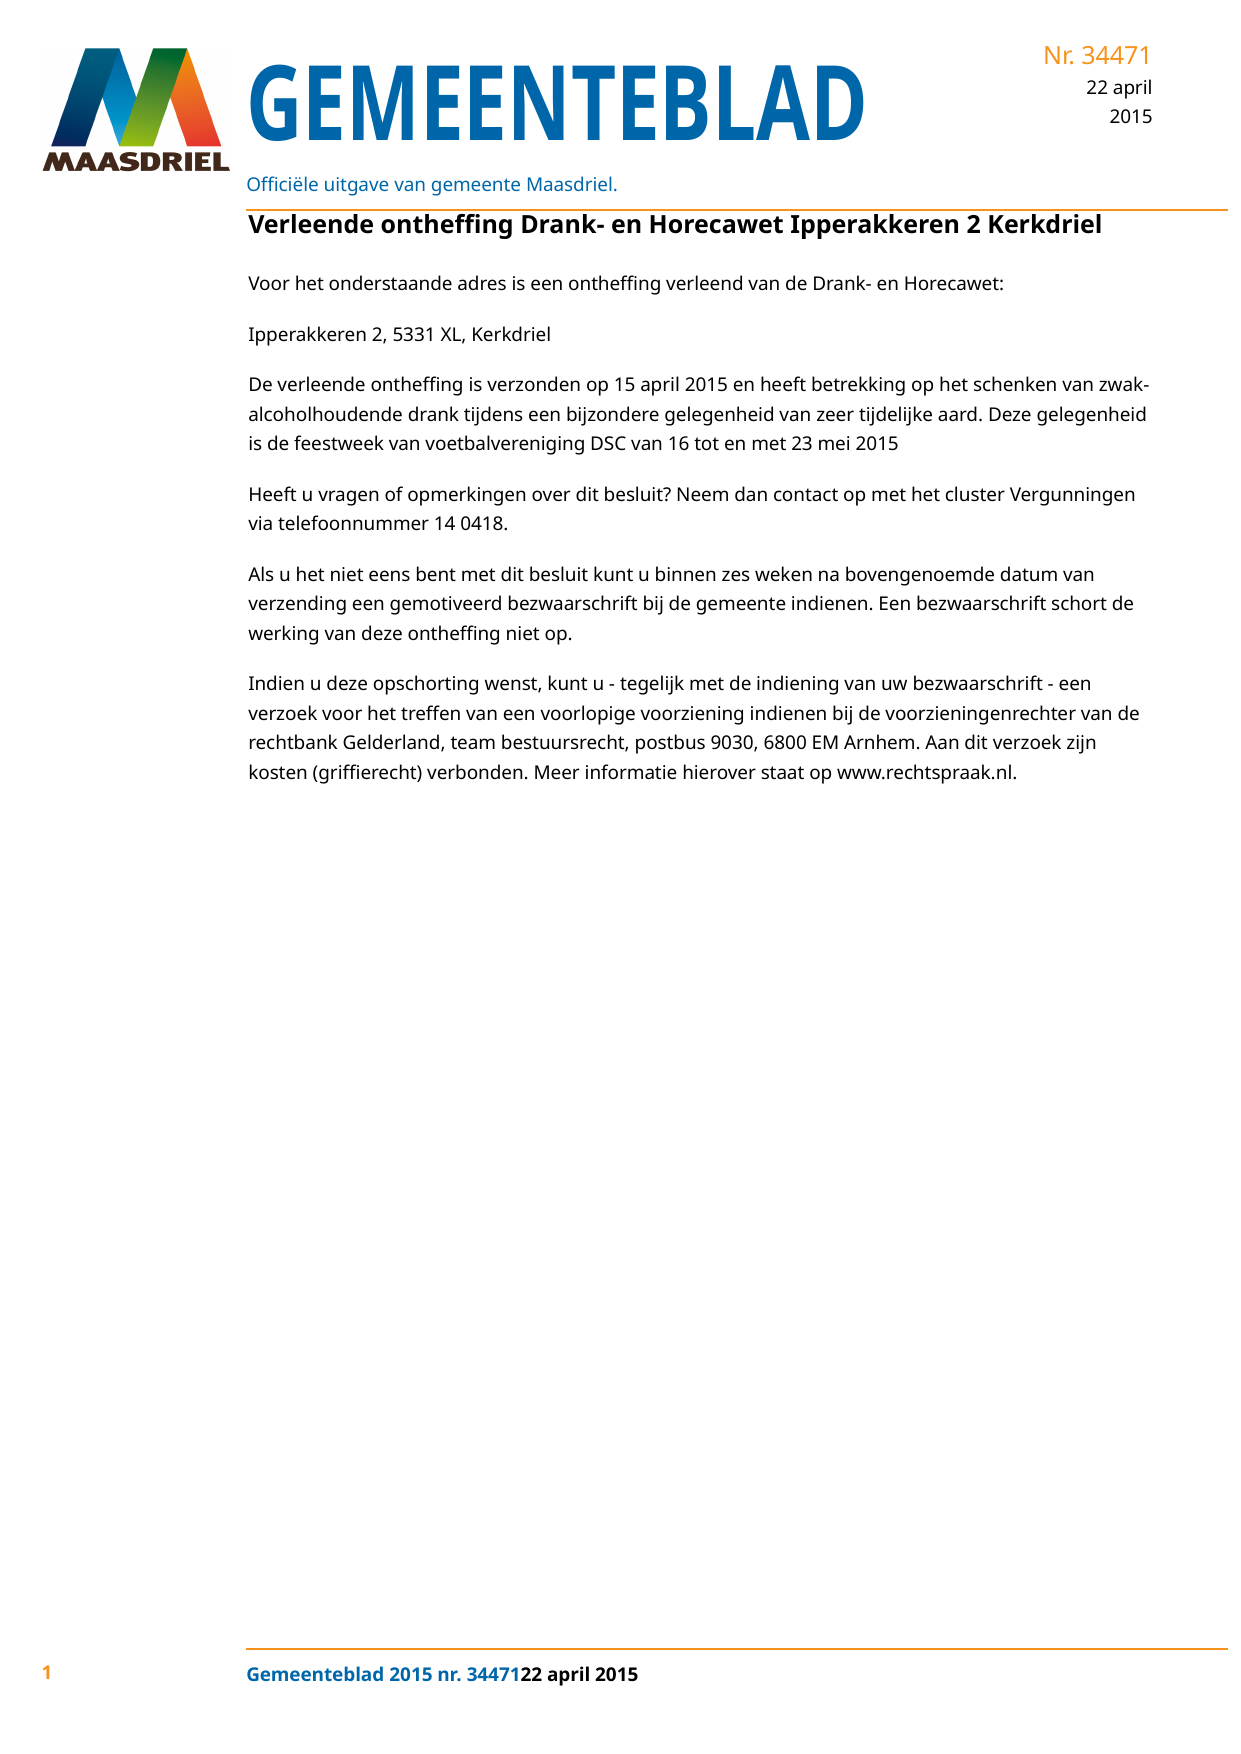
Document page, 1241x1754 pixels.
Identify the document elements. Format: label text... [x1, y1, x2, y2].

text De verleende ontheffing is verzonden op 15 april 2015 en heeft betrekking op het schenken van zwak-alcoholhoudende drank tijdens een bijzondere gelegenheid van zeer tijdelijke aard. Deze gelegenheid is de feestweek van voetbalvereniging DSC van 16 tot en met 23 mei 2015 [248, 371, 1152, 456]
text Verleende ontheffing Drank- en Horecawet Ipperakkeren 2 Kerkdriel [248, 211, 1152, 241]
text Heeft u vragen of opmerkingen over dit besluit? Neem dan contact op met het cluster Vergunningen via telefoonnummer 14 0418. [248, 481, 1152, 536]
text Als u het niet eens bent met dit besluit kunt u binnen zes weken na bovengenoemde datum van verzending een gemotiveerd bezwaarschrift bij de gemeente indienen. Een bezwaarschrift schort de werking van deze ontheffing niet op. [248, 561, 1152, 646]
text Ipperakkeren 2, 5331 XL, Kerkdriel [248, 321, 1152, 346]
text Indien u deze opschorting wenst, kunt u - tegelijk met de indiening van uw bezwaarschrift - een verzoek voor het treffen van een voorlopige voorziening indienen bij de voorzieningenrechter van de rechtbank Gelderland, team bestuursrecht, postbus 9030, 6800 EM Arnhem. Aan dit verzoek zijn kosten (griffierecht) verbonden. Meer informatie hierover staat op www.rechtspraak.nl. [248, 670, 1152, 785]
picture [41, 47, 231, 172]
text Voor het onderstaande adres is een ontheffing verleend van de Drank- en Horecawet: [248, 270, 1152, 296]
